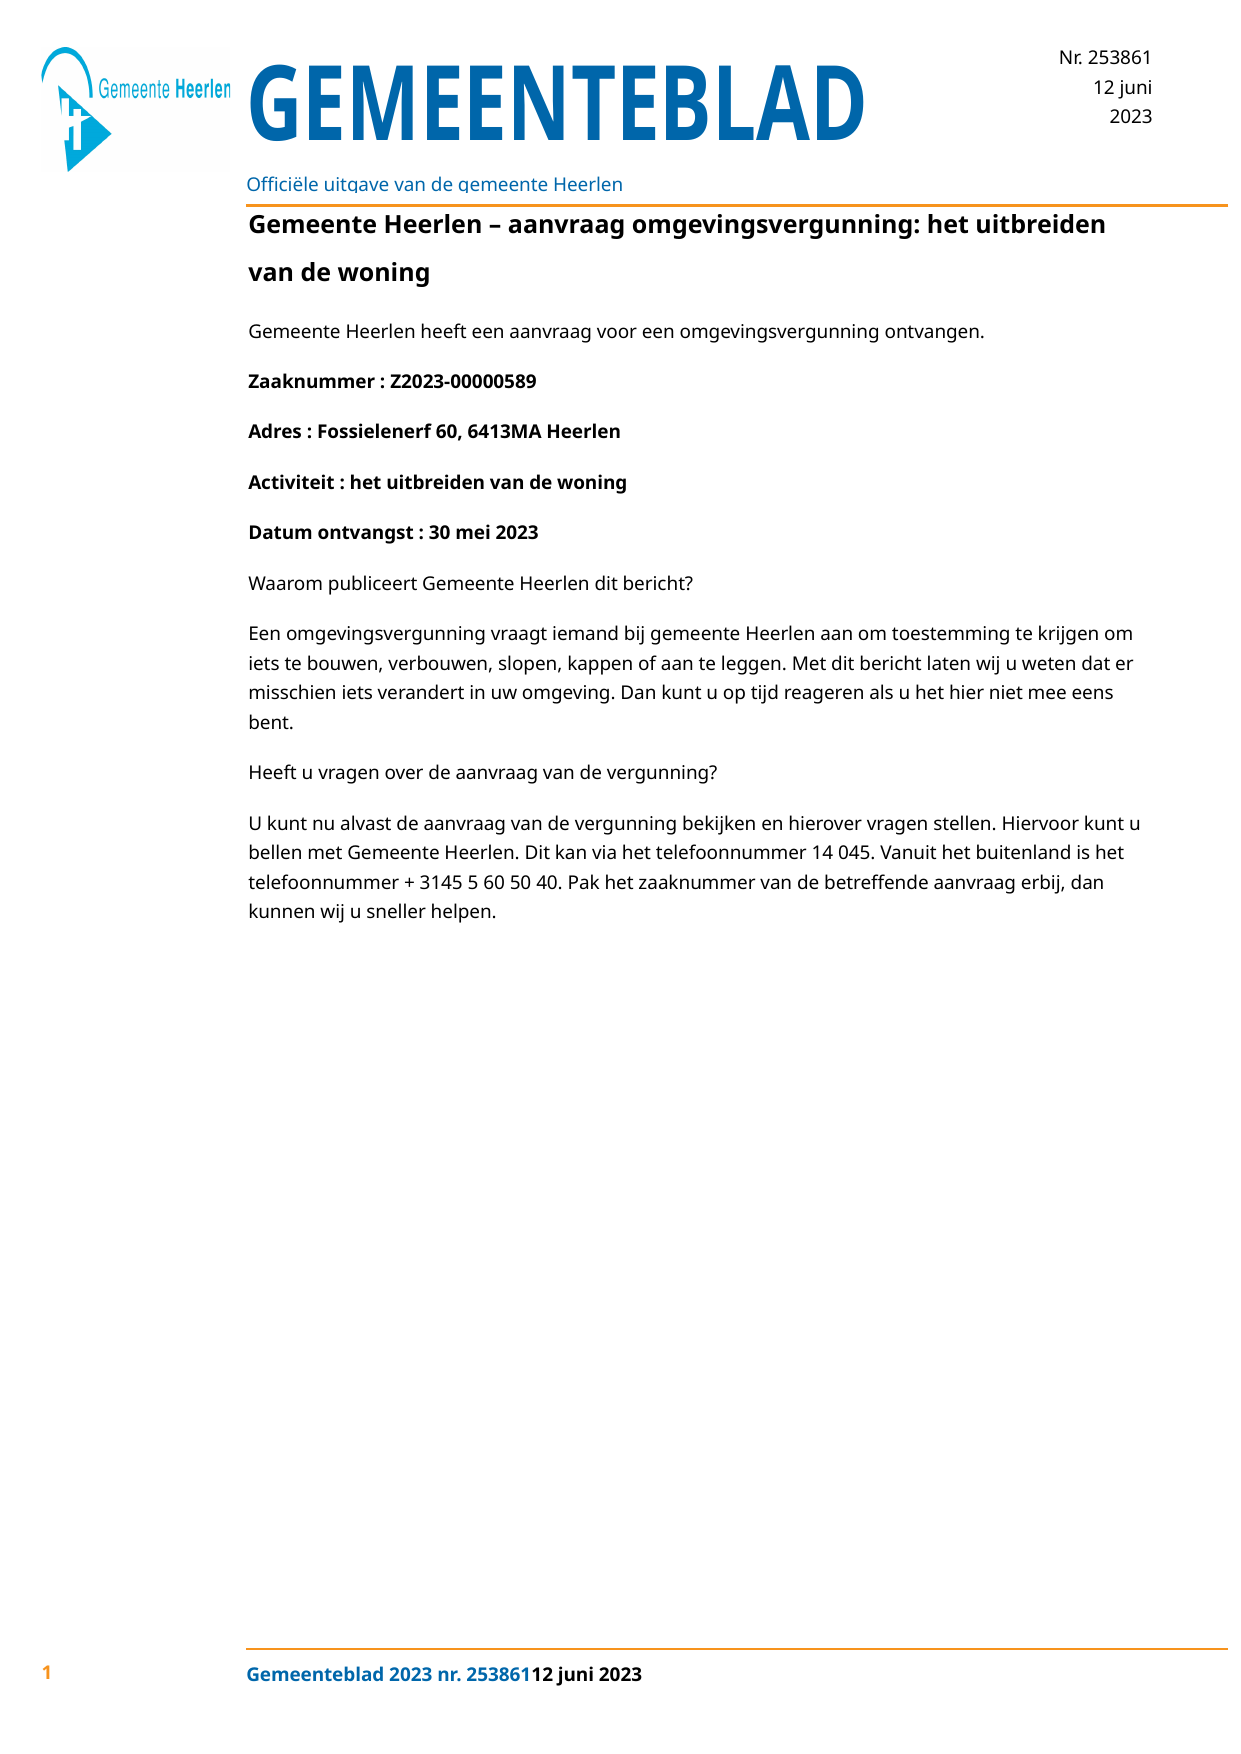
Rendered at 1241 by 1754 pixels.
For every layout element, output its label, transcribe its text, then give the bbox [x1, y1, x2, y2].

text Gemeente Heerlen heeft een aanvraag voor een omgevingsvergunning ontvangen. [248, 318, 1152, 344]
text U kunt nu alvast de aanvraag van de vergunning bekijken en hierover vragen stellen. Hiervoor kunt u bellen met Gemeente Heerlen. Dit kan via het telefoonnummer 14 045. Vanuit het buitenland is het telefoonnummer + 3145 5 60 50 40. Pak het zaaknummer van de betreffende aanvraag erbij, dan kunnen wij u sneller helpen. [248, 810, 1152, 924]
text Waarom publiceert Gemeente Heerlen dit bericht? [248, 570, 1152, 596]
text Datum ontvangst : 30 mei 2023 [248, 519, 1152, 545]
text Heeft u vragen over de aanvraag van de vergunning? [248, 759, 1152, 785]
text Activiteit : het uitbreiden van de woning [248, 469, 1152, 495]
text Zaaknummer : Z2023-00000589 [248, 368, 1152, 394]
picture [41, 47, 231, 172]
picture [41, 47, 59, 70]
text Adres : Fossielenerf 60, 6413MA Heerlen [248, 419, 1152, 444]
text Gemeente Heerlen – aanvraag omgevingsvergunning: het uitbreiden van de woning [248, 207, 1152, 288]
text Een omgevingsvergunning vraagt iemand bij gemeente Heerlen aan om toestemming te krijgen om iets te bouwen, verbouwen, slopen, kappen of aan te leggen. Met dit bericht laten wij u weten dat er misschien iets verandert in uw omgeving. Dan kunt u op tijd reageren als u het hier niet mee eens bent. [248, 620, 1152, 735]
